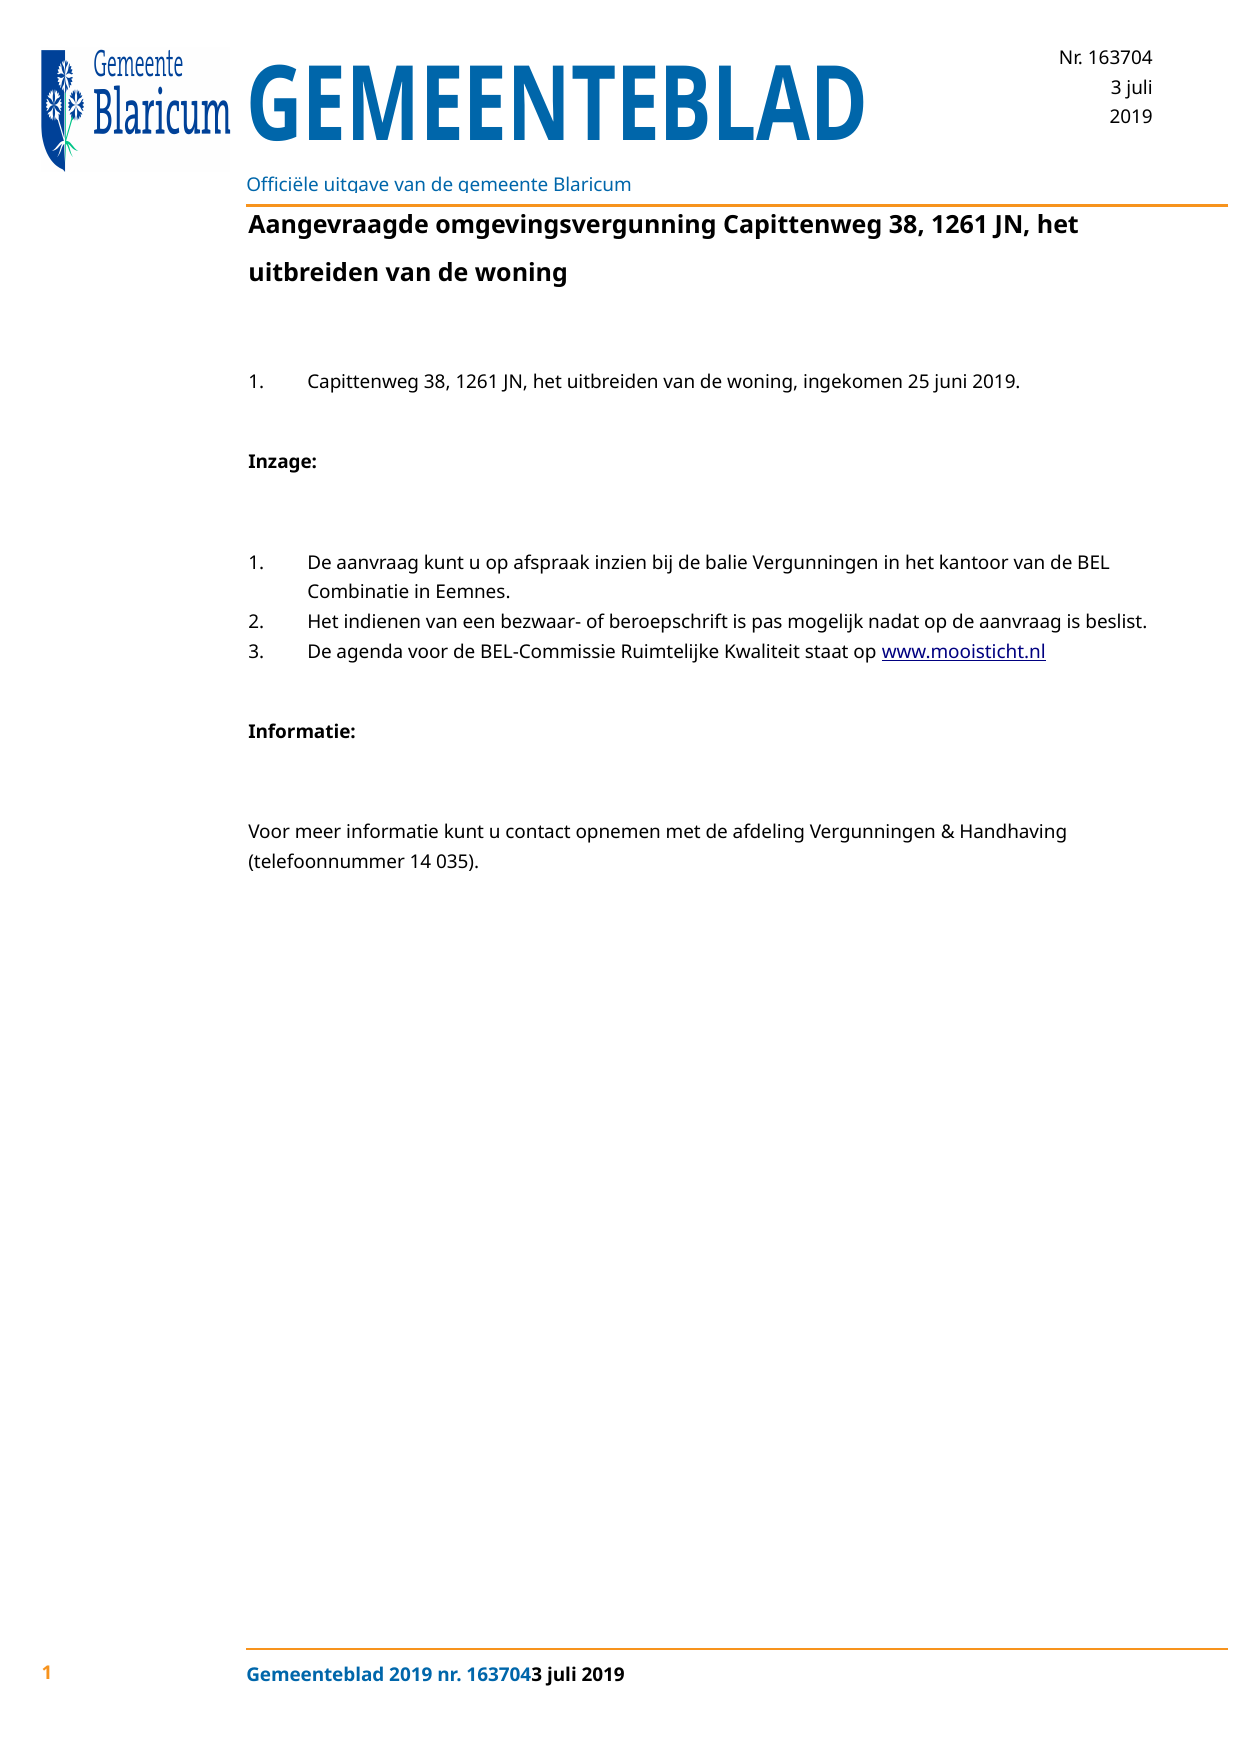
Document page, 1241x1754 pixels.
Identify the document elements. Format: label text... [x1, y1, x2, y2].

text Aangevraagde omgevingsvergunning Capittenweg 38, 1261 JN, het uitbreiden van de woning [248, 207, 1152, 288]
text Inzage: [248, 448, 1152, 474]
list De aanvraag kunt u op afspraak inzien bij de balie Vergunningen in het kantoor van de BEL Combinatie in Eemnes. [248, 549, 1152, 604]
list Capittenweg 38, 1261 JN, het uitbreiden van de woning, ingekomen 25 juni 2019. [248, 368, 1152, 394]
picture [41, 47, 231, 172]
text Informatie: [248, 718, 1152, 744]
list De agenda voor de BEL-Commissie Ruimtelijke Kwaliteit staat op www.mooisticht.nl [248, 638, 1152, 664]
text Voor meer informatie kunt u contact opnemen met de afdeling Vergunningen & Handhaving (telefoonnummer 14 035). [248, 819, 1152, 874]
list Het indienen van een bezwaar- of beroepschrift is pas mogelijk nadat op de aanvraag is beslist. [248, 608, 1152, 634]
